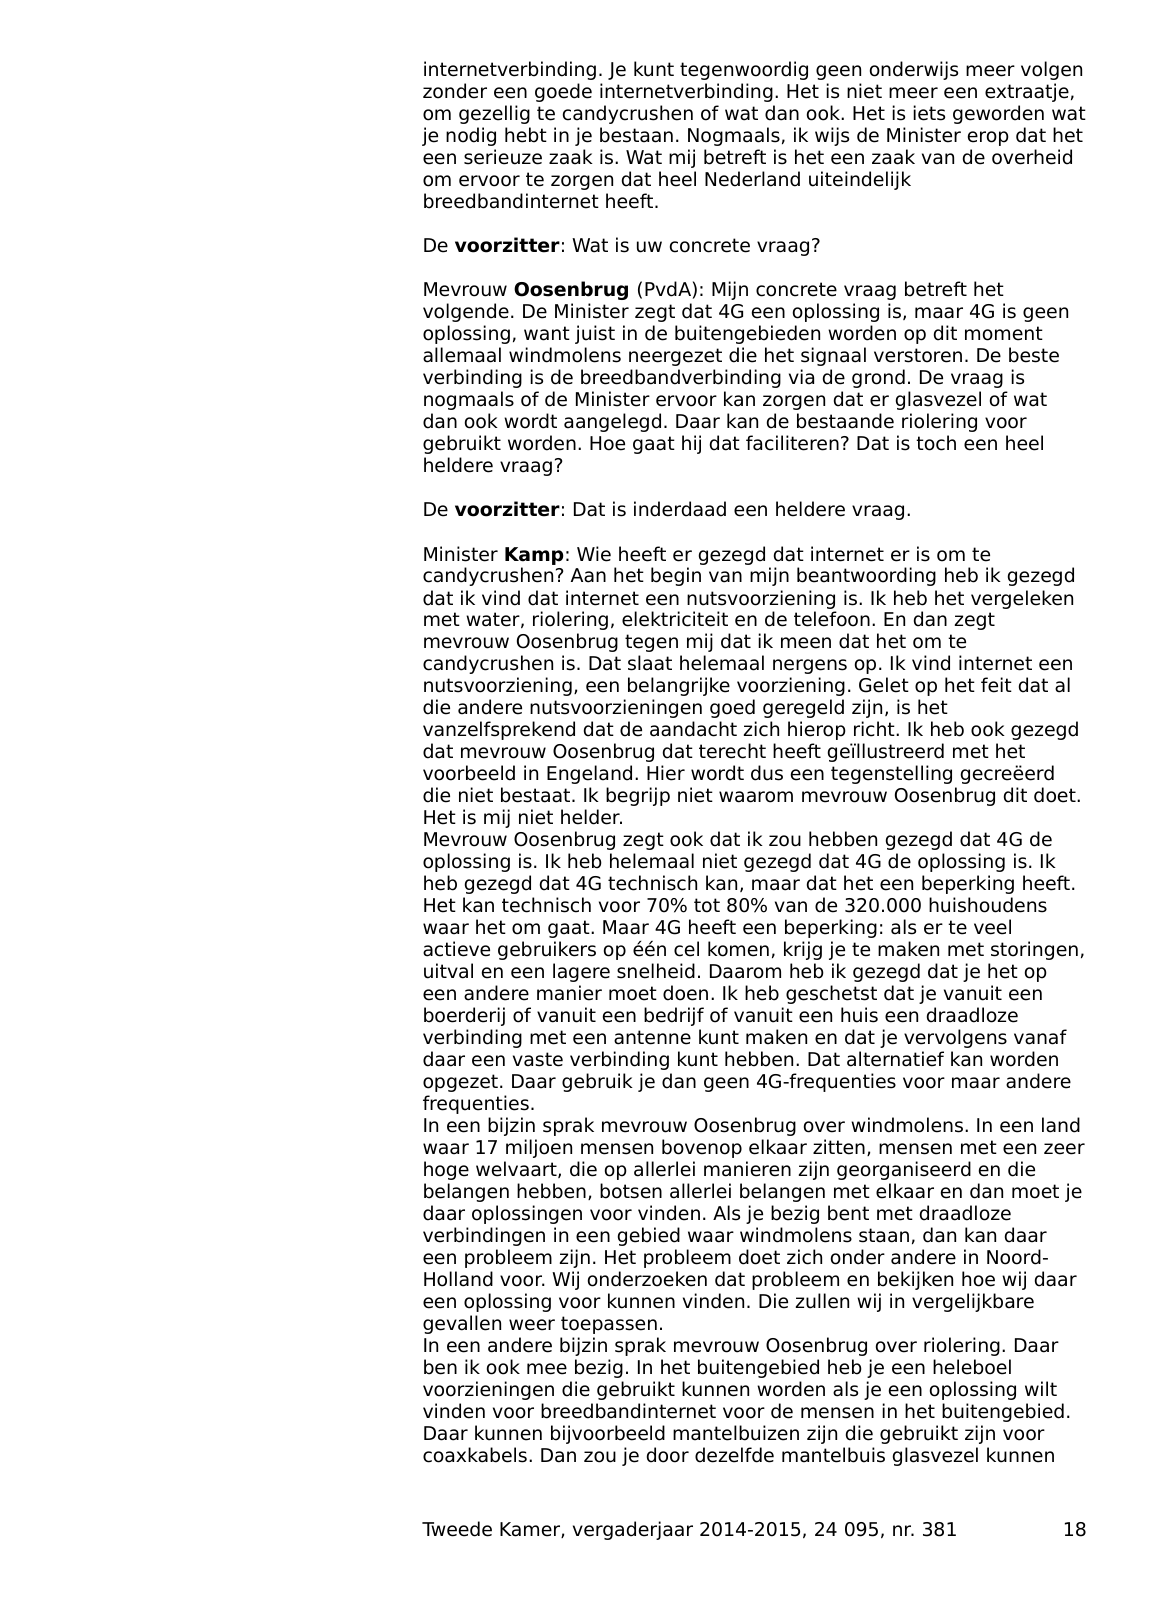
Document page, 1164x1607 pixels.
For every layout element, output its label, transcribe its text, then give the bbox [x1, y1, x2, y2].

text De voorzitter: Wat is uw concrete vraag? [422, 235, 1087, 257]
text De voorzitter: Dat is inderdaad een heldere vraag. [422, 499, 1087, 521]
text Minister Kamp: Wie heeft er gezegd dat internet er is om te candycrushen? Aan het begin van mijn beantwoording heb ik gezegd dat ik vind dat internet een nutsvoorziening is. Ik heb het vergeleken met water, riolering, elektriciteit en de telefoon. En dan zegt mevrouw Oosenbrug tegen mij dat ik meen dat het om te candycrushen is. Dat slaat helemaal nergens op. Ik vind internet een nutsvoorziening, een belangrijke voorziening. Gelet op het feit dat al die andere nutsvoorzieningen goed geregeld zijn, is het vanzelfsprekend dat de aandacht zich hierop richt. Ik heb ook gezegd dat mevrouw Oosenbrug dat terecht heeft geïllustreerd met het voorbeeld in Engeland. Hier wordt dus een tegenstelling gecreëerd die niet bestaat. Ik begrijp niet waarom mevrouw Oosenbrug dit doet. Het is mij niet helder. [422, 543, 1087, 829]
text Mevrouw Oosenbrug (PvdA): Mijn concrete vraag betreft het volgende. De Minister zegt dat 4G een oplossing is, maar 4G is geen oplossing, want juist in de buitengebieden worden op dit moment allemaal windmolens neergezet die het signaal verstoren. De beste verbinding is de breedbandverbinding via de grond. De vraag is nogmaals of de Minister ervoor kan zorgen dat er glasvezel of wat dan ook wordt aangelegd. Daar kan de bestaande riolering voor gebruikt worden. Hoe gaat hij dat faciliteren? Dat is toch een heel heldere vraag? [422, 279, 1087, 477]
text In een bijzin sprak mevrouw Oosenbrug over windmolens. In een land waar 17 miljoen mensen bovenop elkaar zitten, mensen met een zeer hoge welvaart, die op allerlei manieren zijn georganiseerd en die belangen hebben, botsen allerlei belangen met elkaar en dan moet je daar oplossingen voor vinden. Als je bezig bent met draadloze verbindingen in een gebied waar windmolens staan, dan kan daar een probleem zijn. Het probleem doet zich onder andere in Noord-Holland voor. Wij onderzoeken dat probleem en bekijken hoe wij daar een oplossing voor kunnen vinden. Die zullen wij in vergelijkbare gevallen weer toepassen. [422, 1115, 1087, 1335]
text In een andere bijzin sprak mevrouw Oosenbrug over riolering. Daar ben ik ook mee bezig. In het buitengebied heb je een heleboel voorzieningen die gebruikt kunnen worden als je een oplossing wilt vinden voor breedbandinternet voor de mensen in het buitengebied. Daar kunnen bijvoorbeeld mantelbuizen zijn die gebruikt zijn voor coaxkabels. Dan zou je door dezelfde mantelbuis glasvezel kunnen [422, 1335, 1087, 1467]
text internetverbinding. Je kunt tegenwoordig geen onderwijs meer volgen zonder een goede internetverbinding. Het is niet meer een extraatje, om gezellig te candycrushen of wat dan ook. Het is iets geworden wat je nodig hebt in je bestaan. Nogmaals, ik wijs de Minister erop dat het een serieuze zaak is. Wat mij betreft is het een zaak van de overheid om ervoor te zorgen dat heel Nederland uiteindelijk breedbandinternet heeft. [422, 59, 1087, 213]
text Mevrouw Oosenbrug zegt ook dat ik zou hebben gezegd dat 4G de oplossing is. Ik heb helemaal niet gezegd dat 4G de oplossing is. Ik heb gezegd dat 4G technisch kan, maar dat het een beperking heeft. Het kan technisch voor 70% tot 80% van de 320.000 huishoudens waar het om gaat. Maar 4G heeft een beperking: als er te veel actieve gebruikers op één cel komen, krijg je te maken met storingen, uitval en een lagere snelheid. Daarom heb ik gezegd dat je het op een andere manier moet doen. Ik heb geschetst dat je vanuit een boerderij of vanuit een bedrijf of vanuit een huis een draadloze verbinding met een antenne kunt maken en dat je vervolgens vanaf daar een vaste verbinding kunt hebben. Dat alternatief kan worden opgezet. Daar gebruik je dan geen 4G-frequenties voor maar andere frequenties. [422, 829, 1087, 1115]
